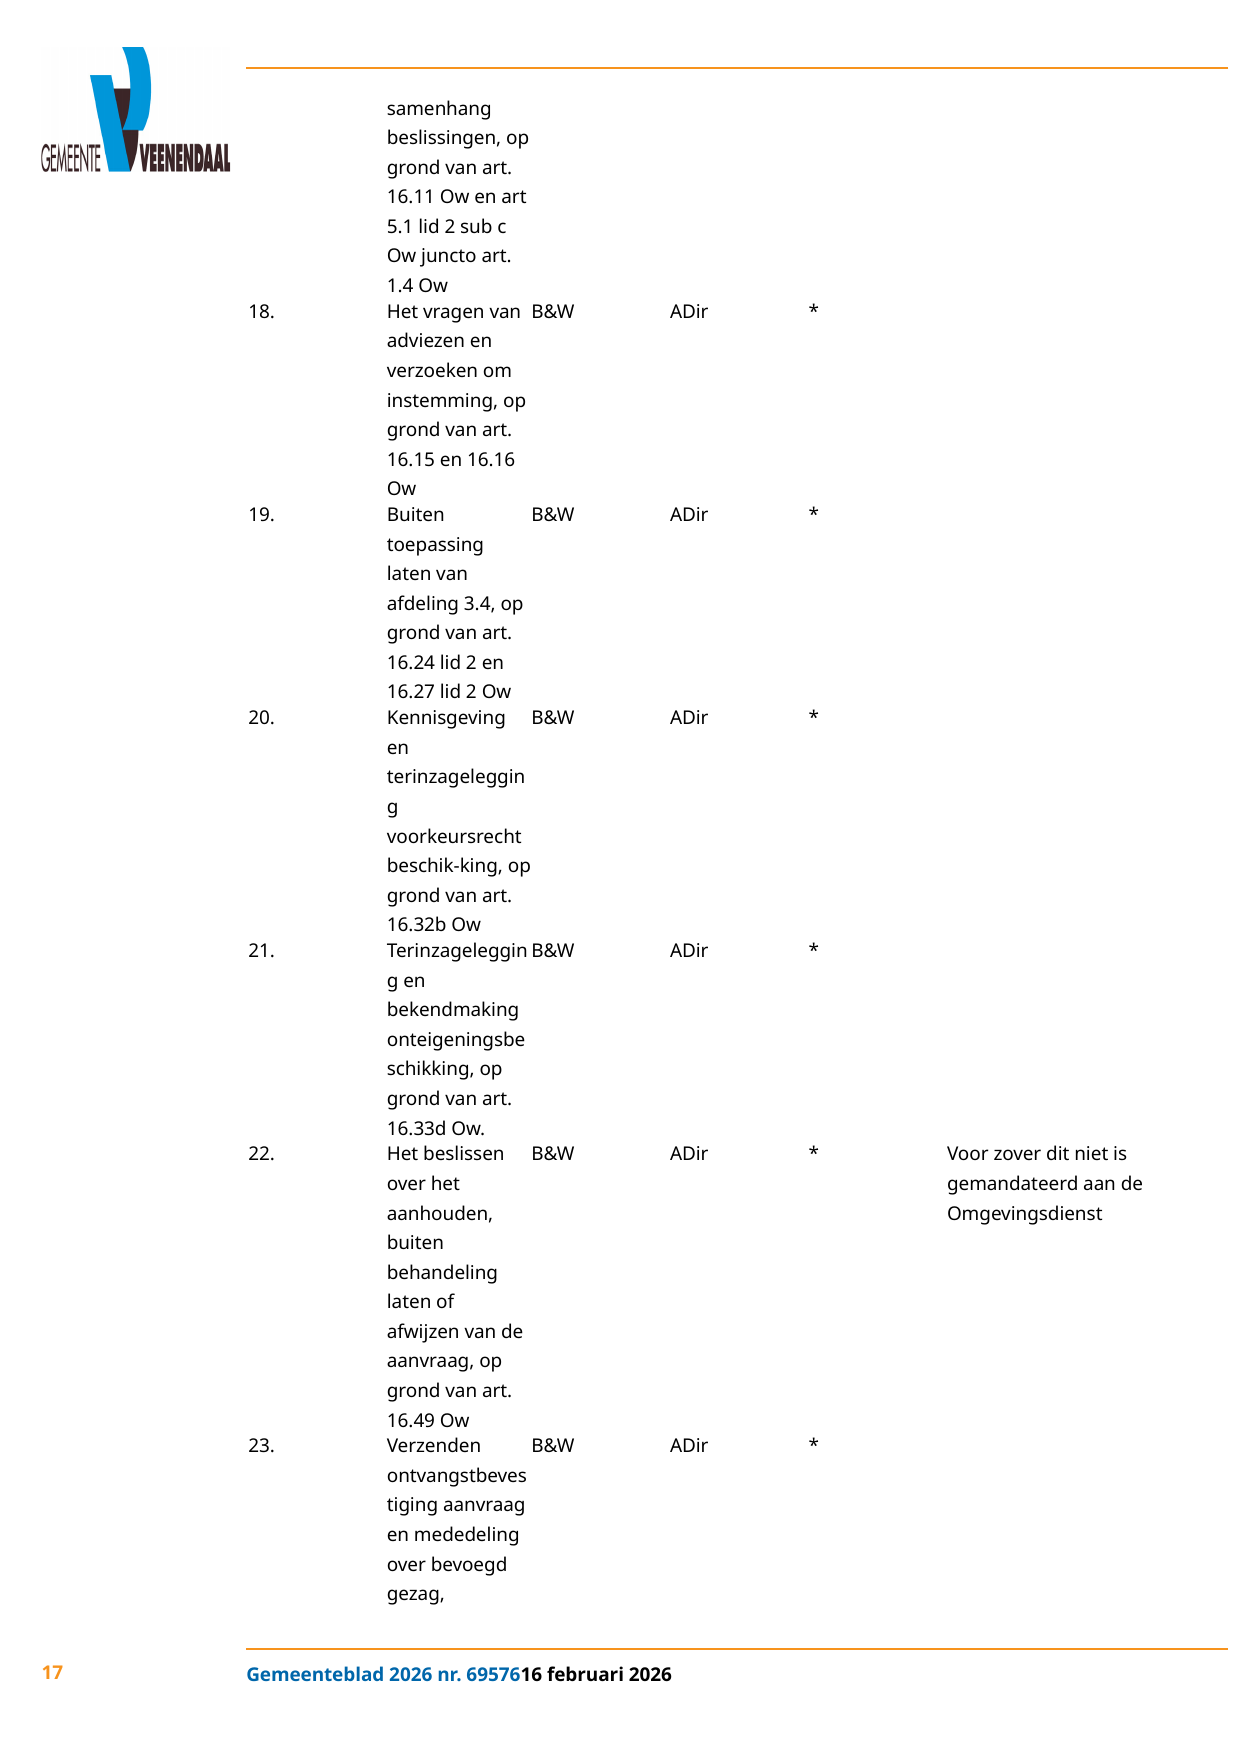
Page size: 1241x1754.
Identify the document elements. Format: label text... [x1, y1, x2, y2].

table_cell ADir [670, 937, 808, 1141]
table_cell [947, 937, 1152, 1141]
table_cell [947, 1433, 1152, 1606]
picture [123, 47, 231, 172]
table_cell Buiten toepassing laten van afdeling 3.4, op grond van art. 16.24 lid 2 en 16.27 lid 2 Ow [387, 501, 531, 704]
table_cell Kennisgeving en terinzagelegging voorkeursrechtbeschik-king, op grond van art. 16.32b Ow [387, 705, 531, 937]
table_cell [248, 705, 387, 937]
table_cell samenhang beslissingen, op grond van art. 16.11 Ow en art 5.1 lid 2 sub c Ow juncto art. 1.4 Ow [387, 95, 531, 298]
table_cell B&W [531, 501, 670, 704]
table_cell Terinzagelegging en bekendmaking onteigeningsbeschikking, op grond van art. 16.33d Ow. [387, 937, 531, 1141]
table_cell B&W [531, 1433, 670, 1606]
table_cell [248, 1433, 387, 1606]
table_cell * [808, 501, 947, 704]
table_cell [248, 298, 387, 501]
table_cell Voor zover dit niet is gemandateerd aan de Omgevingsdienst [947, 1141, 1152, 1432]
table_cell * [808, 298, 947, 501]
table_cell * [808, 1141, 947, 1432]
table_cell [947, 705, 1152, 937]
table_cell [531, 95, 670, 298]
table_cell Het beslissen over het aanhouden, buiten behandeling laten of afwijzen van de aanvraag, op grond van art. 16.49 Ow [387, 1141, 531, 1432]
table_cell ADir [670, 501, 808, 704]
table_cell Het vragen van adviezen en verzoeken om instemming, op grond van art. 16.15 en 16.16 Ow [387, 298, 531, 501]
table_cell [947, 298, 1152, 501]
table_cell Verzenden ontvangstbevestiging aanvraag en mededeling over bevoegd gezag, [387, 1433, 531, 1606]
table_cell [248, 937, 387, 1141]
table_cell [248, 501, 387, 704]
table_cell B&W [531, 1141, 670, 1432]
table_cell B&W [531, 937, 670, 1141]
table_cell [947, 95, 1152, 298]
table_cell B&W [531, 298, 670, 501]
table_cell * [808, 705, 947, 937]
table_cell [248, 1141, 387, 1432]
table_cell ADir [670, 705, 808, 937]
table_cell [808, 95, 947, 298]
table_cell [947, 501, 1152, 704]
table_cell ADir [670, 298, 808, 501]
table_cell ADir [670, 1433, 808, 1606]
picture [41, 47, 130, 172]
table_cell ADir [670, 1141, 808, 1432]
table_cell [670, 95, 808, 298]
table_cell B&W [531, 705, 670, 937]
table_cell * [808, 1433, 947, 1606]
table_cell [248, 95, 387, 298]
table_cell * [808, 937, 947, 1141]
